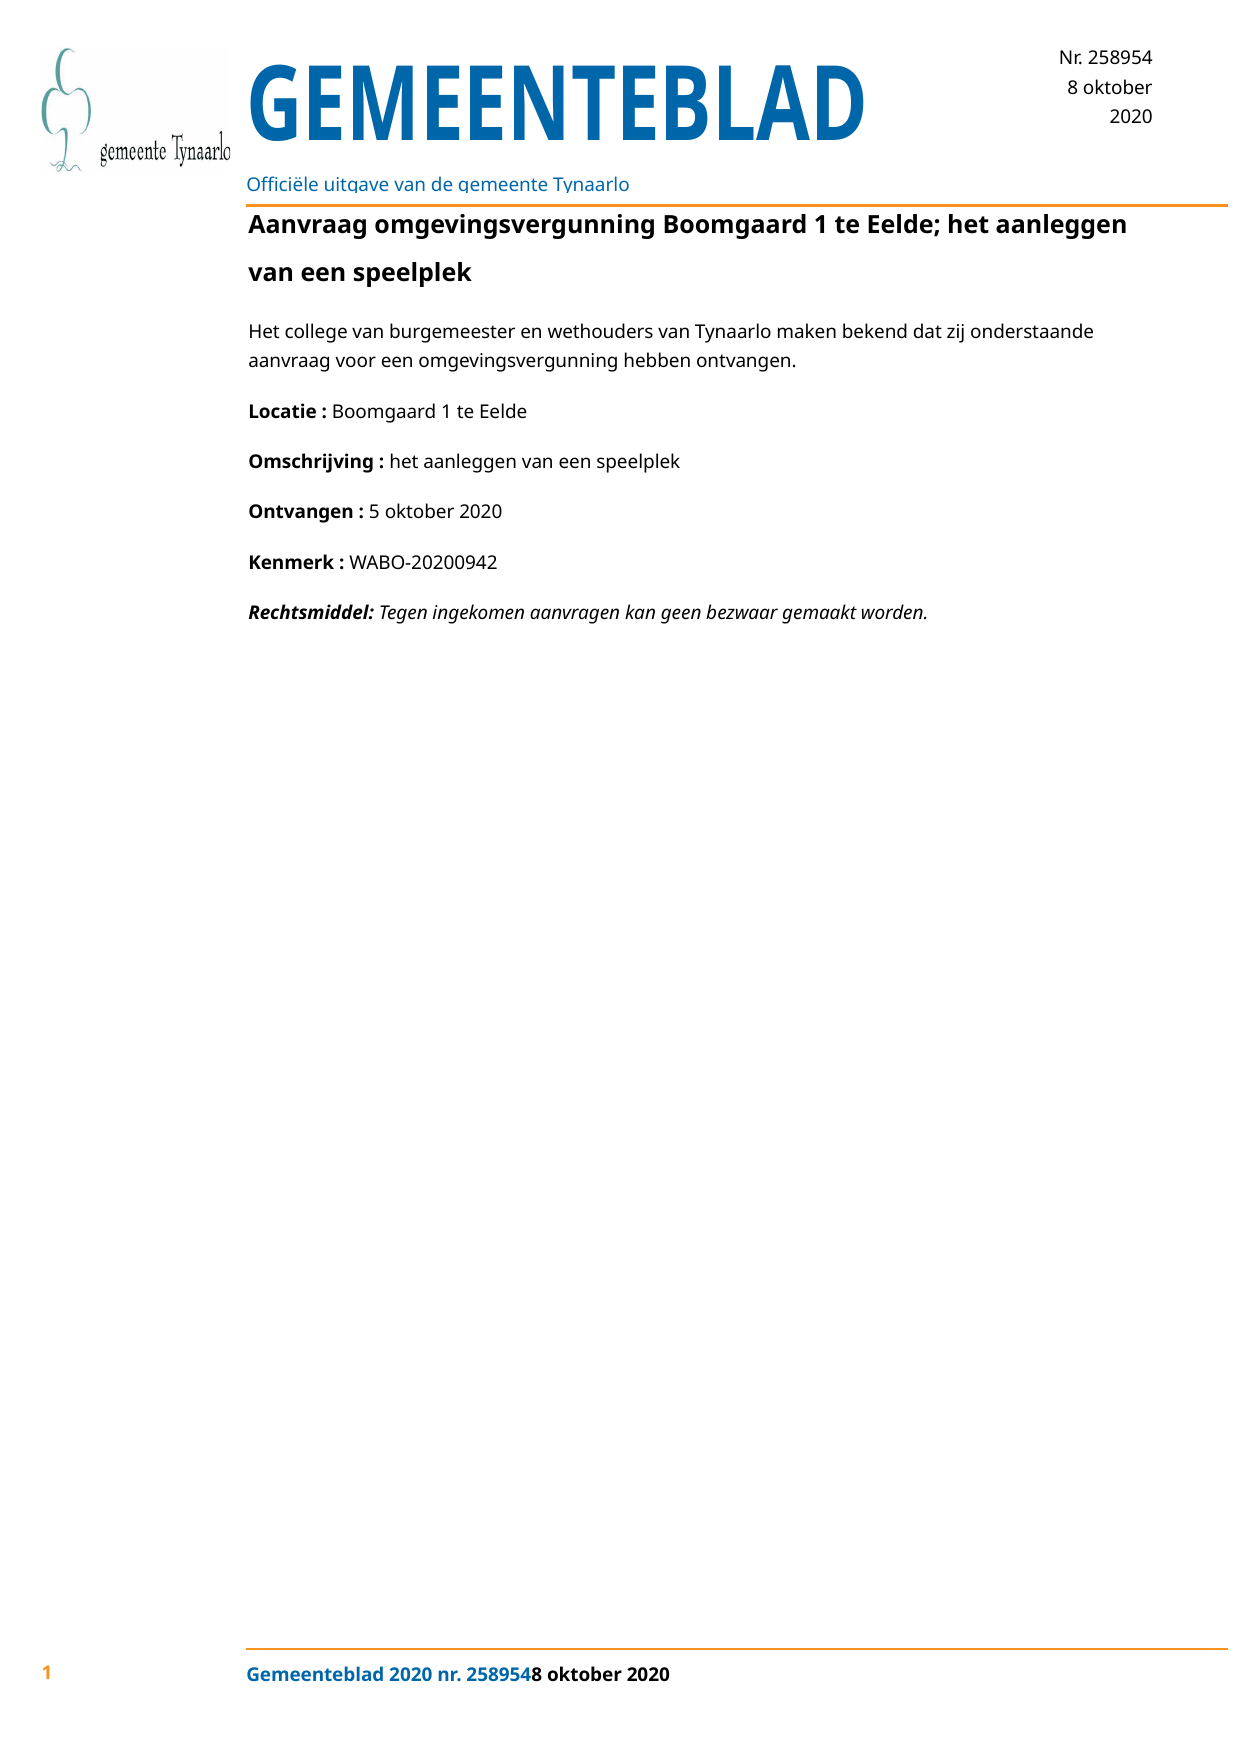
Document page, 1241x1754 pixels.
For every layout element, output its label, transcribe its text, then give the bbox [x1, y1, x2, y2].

text Locatie : Boomgaard 1 te Eelde [248, 398, 1152, 424]
picture [41, 47, 231, 172]
text Ontvangen : 5 oktober 2020 [248, 499, 1152, 524]
text Omschrijving : het aanleggen van een speelplek [248, 448, 1152, 474]
text Rechtsmiddel: Tegen ingekomen aanvragen kan geen bezwaar gemaakt worden. [248, 599, 1152, 625]
text Het college van burgemeester en wethouders van Tynaarlo maken bekend dat zij onderstaande aanvraag voor een omgevingsvergunning hebben ontvangen. [248, 318, 1152, 373]
text Kenmerk : WABO-20200942 [248, 549, 1152, 575]
text Aanvraag omgevingsvergunning Boomgaard 1 te Eelde; het aanleggen van een speelplek [248, 207, 1152, 288]
